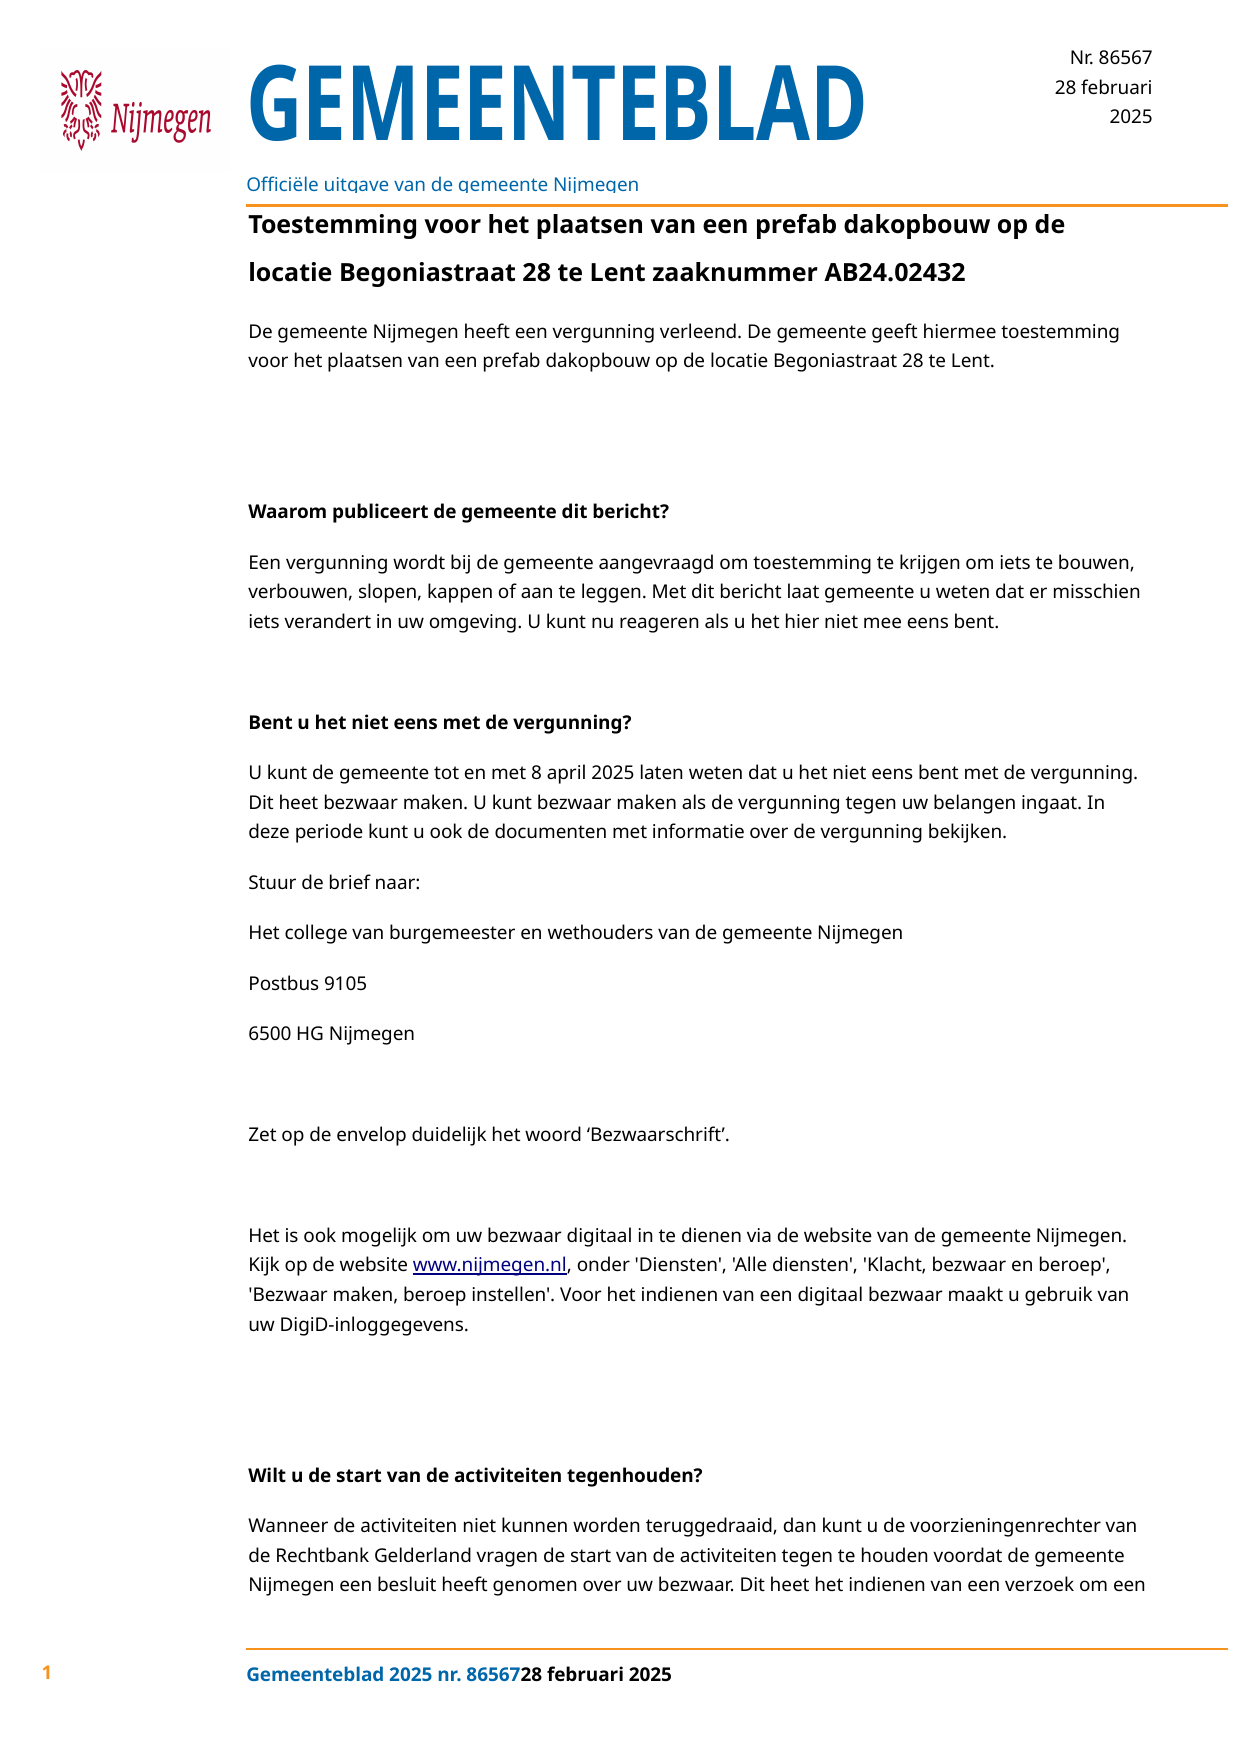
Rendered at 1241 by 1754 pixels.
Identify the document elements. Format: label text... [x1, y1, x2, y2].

text De gemeente Nijmegen heeft een vergunning verleend. De gemeente geeft hiermee toestemming voor het plaatsen van een prefab dakopbouw op de locatie Begoniastraat 28 te Lent. [248, 318, 1152, 373]
text Toestemming voor het plaatsen van een prefab dakopbouw op de locatie Begoniastraat 28 te Lent zaaknummer AB24.02432 [248, 207, 1152, 288]
text Het college van burgemeester en wethouders van de gemeente Nijmegen [248, 919, 1152, 945]
text Wilt u de start van de activiteiten tegenhouden? [248, 1462, 1152, 1488]
text Wanneer de activiteiten niet kunnen worden teruggedraaid, dan kunt u de voorzieningenrechter van de Rechtbank Gelderland vragen de start van de activiteiten tegen te houden voordat de gemeente Nijmegen een besluit heeft genomen over uw bezwaar. Dit heet het indienen van een verzoek om een [248, 1512, 1152, 1597]
text Postbus 9105 [248, 970, 1152, 996]
text Een vergunning wordt bij de gemeente aangevraagd om toestemming te krijgen om iets te bouwen, verbouwen, slopen, kappen of aan te leggen. Met dit bericht laat gemeente u weten dat er misschien iets verandert in uw omgeving. U kunt nu reageren als u het hier niet mee eens bent. [248, 549, 1152, 634]
text Bent u het niet eens met de vergunning? [248, 709, 1152, 735]
text Waarom publiceert de gemeente dit bericht? [248, 499, 1152, 524]
text 6500 HG Nijmegen [248, 1020, 1152, 1046]
text U kunt de gemeente tot en met 8 april 2025 laten weten dat u het niet eens bent met de vergunning. Dit heet bezwaar maken. U kunt bezwaar maken als de vergunning tegen uw belangen ingaat. In deze periode kunt u ook de documenten met informatie over de vergunning bekijken. [248, 759, 1152, 844]
text Zet op de envelop duidelijk het woord ‘Bezwaarschrift’. [248, 1121, 1152, 1147]
text Stuur de brief naar: [248, 869, 1152, 895]
text Het is ook mogelijk om uw bezwaar digitaal in te dienen via de website van de gemeente Nijmegen. Kijk op de website www.nijmegen.nl, onder 'Diensten', 'Alle diensten', 'Klacht, bezwaar en beroep', 'Bezwaar maken, beroep instellen'. Voor het indienen van een digitaal bezwaar maakt u gebruik van uw DigiD-inloggegevens. [248, 1222, 1152, 1337]
picture [41, 47, 231, 172]
